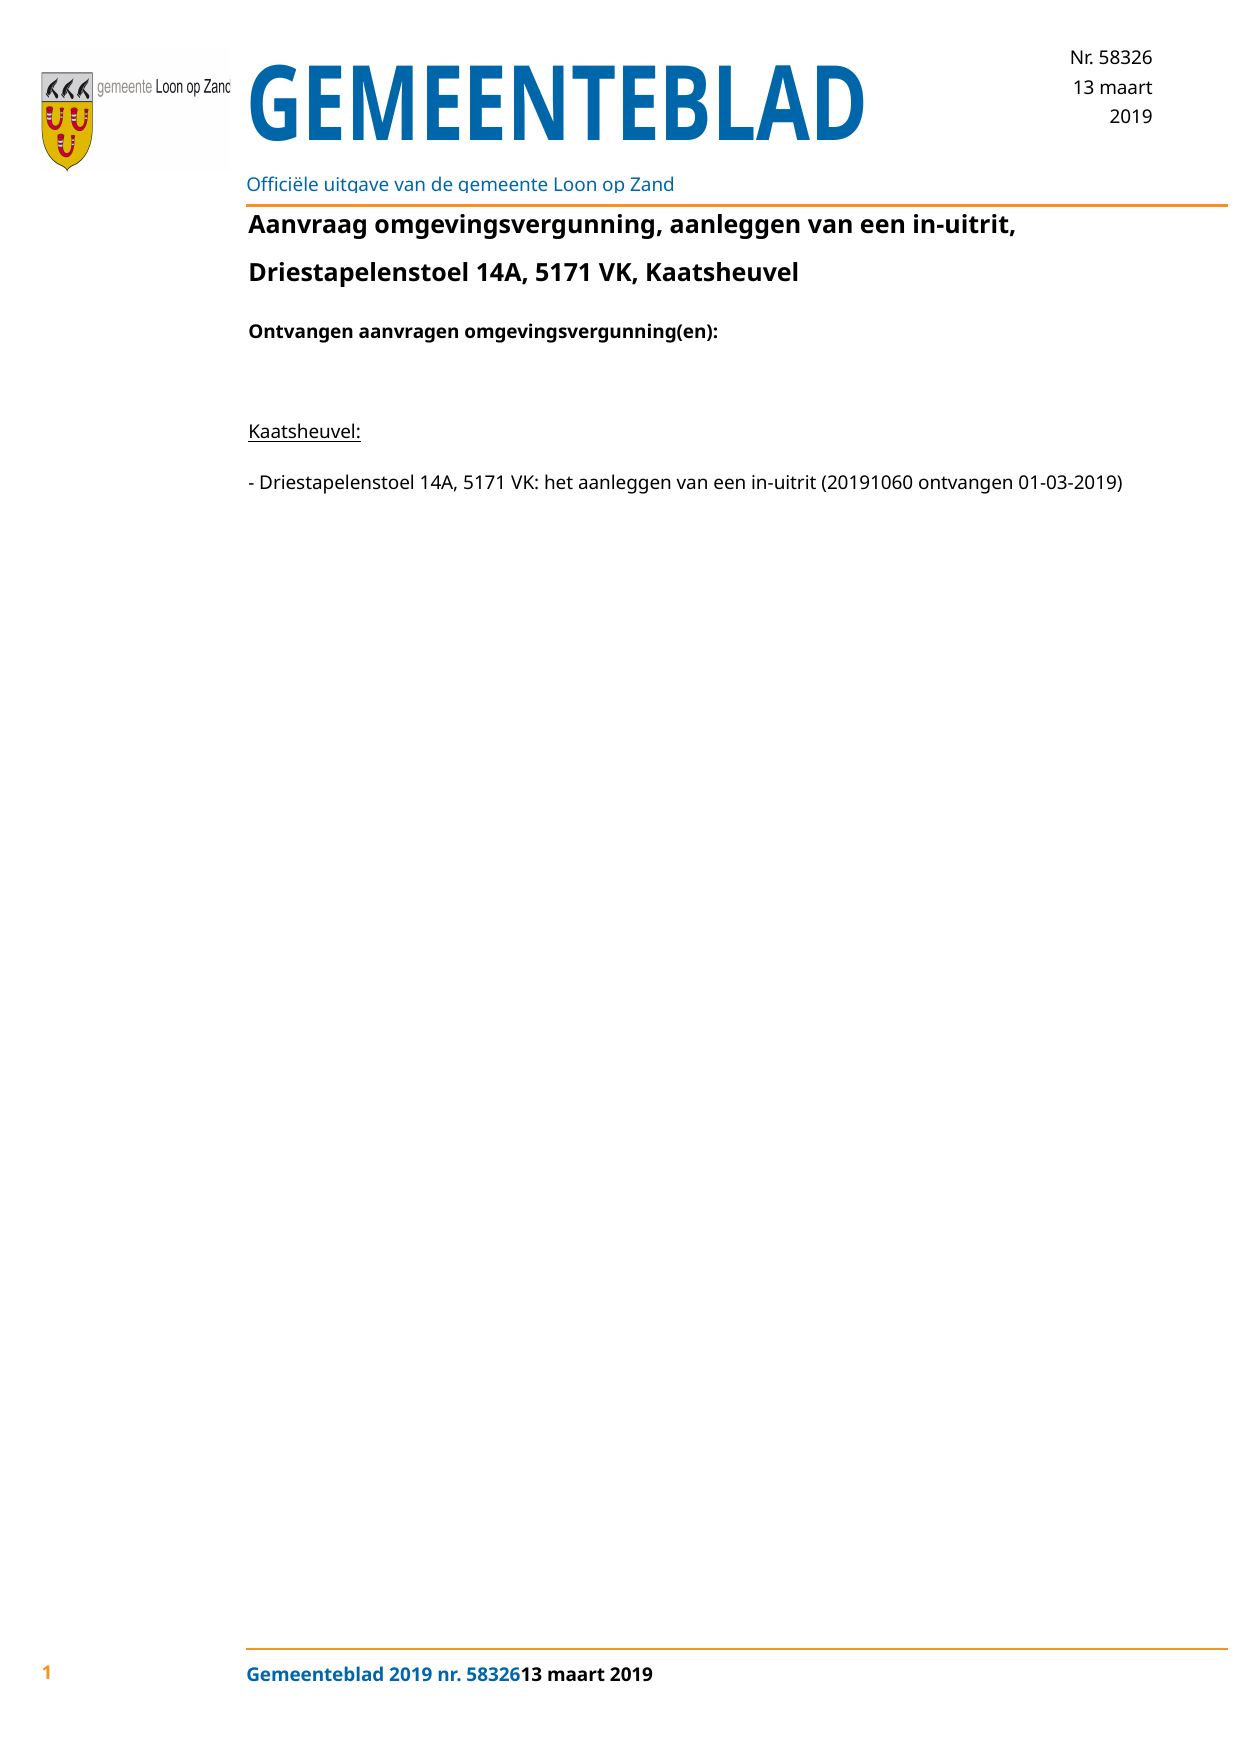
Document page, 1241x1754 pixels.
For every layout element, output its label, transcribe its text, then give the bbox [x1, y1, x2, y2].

picture [41, 47, 231, 172]
text Aanvraag omgevingsvergunning, aanleggen van een in-uitrit, Driestapelenstoel 14A, 5171 VK, Kaatsheuvel [248, 207, 1152, 288]
text - Driestapelenstoel 14A, 5171 VK: het aanleggen van een in-uitrit (20191060 ontvangen 01-03-2019) [248, 469, 1152, 495]
text Kaatsheuvel: [248, 419, 1152, 444]
text Ontvangen aanvragen omgevingsvergunning(en): [248, 318, 1152, 344]
